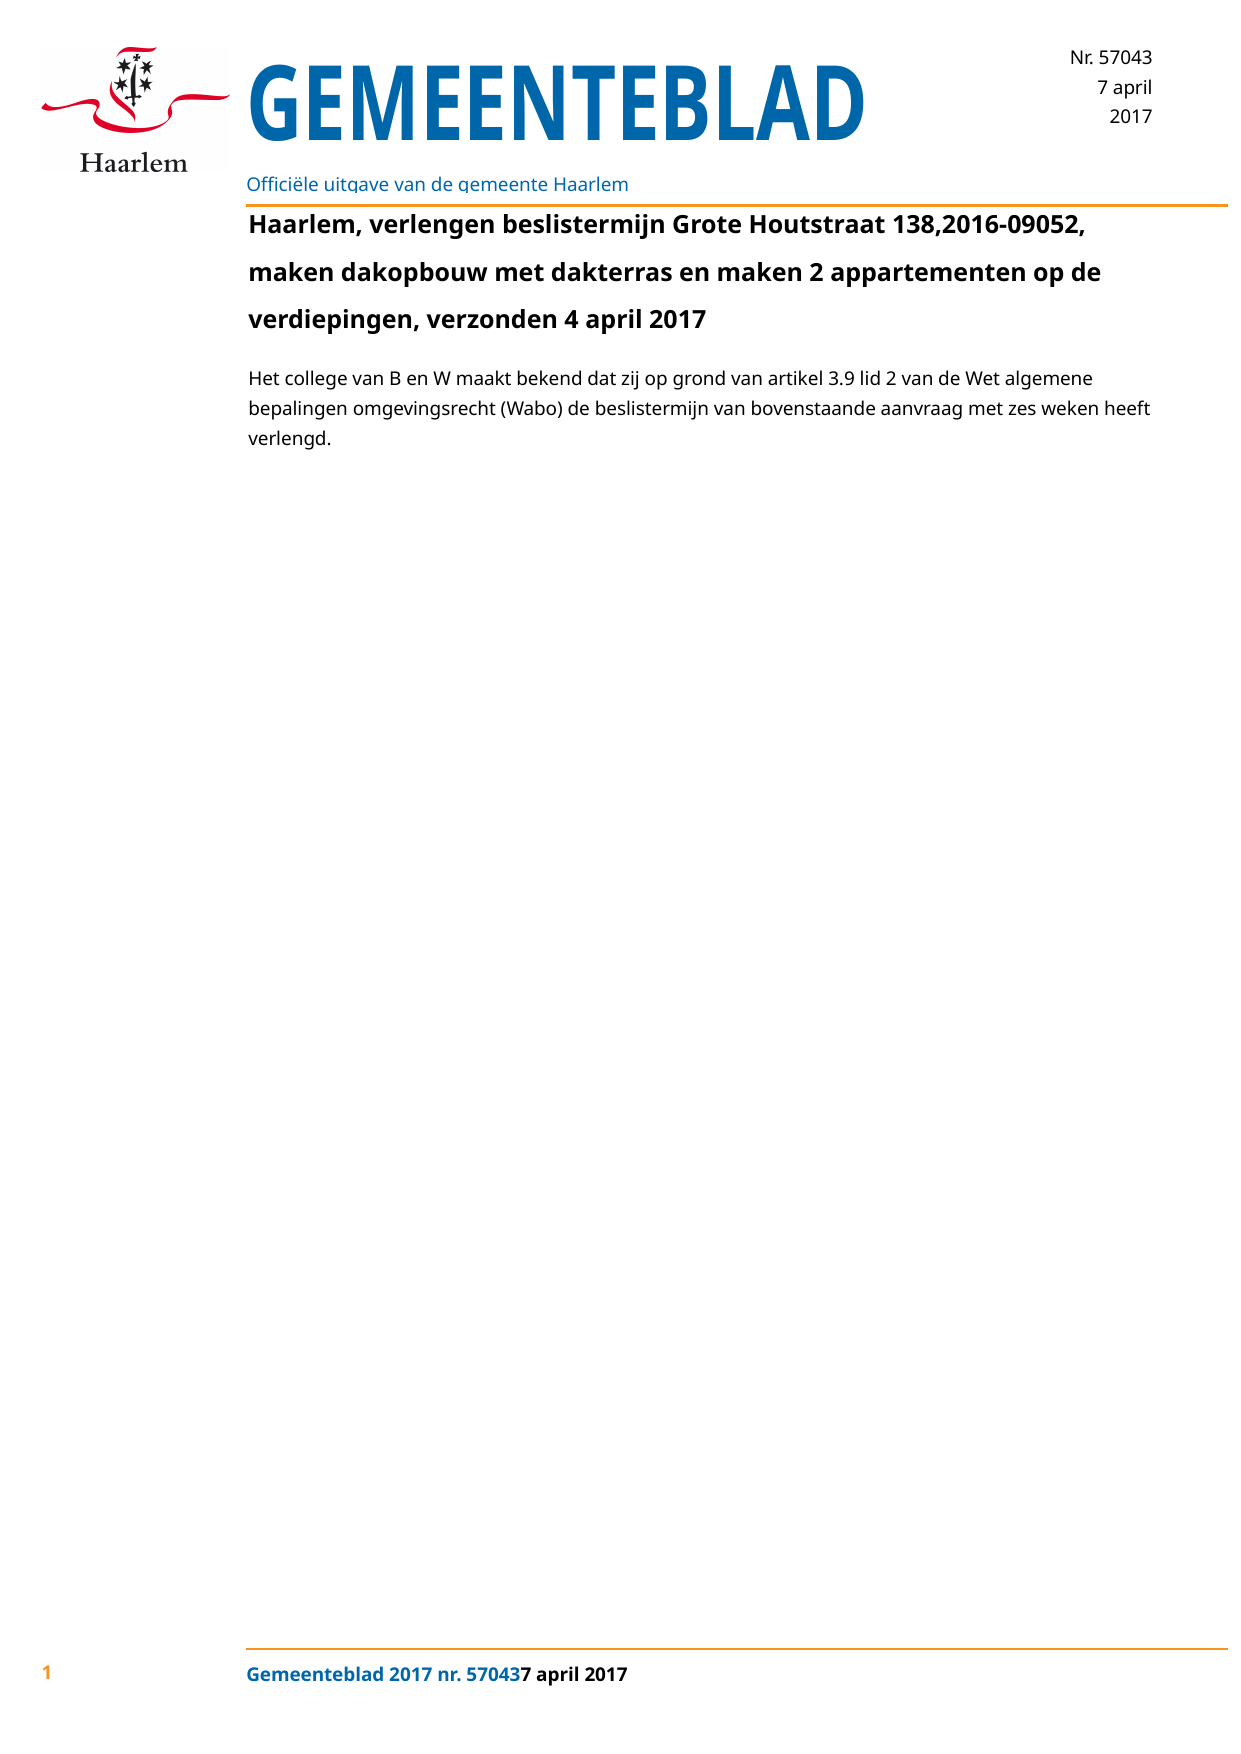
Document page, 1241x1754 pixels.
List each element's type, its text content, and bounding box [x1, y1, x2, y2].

picture [41, 47, 231, 172]
text Het college van B en W maakt bekend dat zij op grond van artikel 3.9 lid 2 van de Wet algemene bepalingen omgevingsrecht (Wabo) de beslistermijn van bovenstaande aanvraag met zes weken heeft verlengd. [248, 366, 1152, 450]
text Haarlem, verlengen beslistermijn Grote Houtstraat 138,2016-09052, maken dakopbouw met dakterras en maken 2 appartementen op de verdiepingen, verzonden 4 april 2017 [248, 207, 1152, 336]
